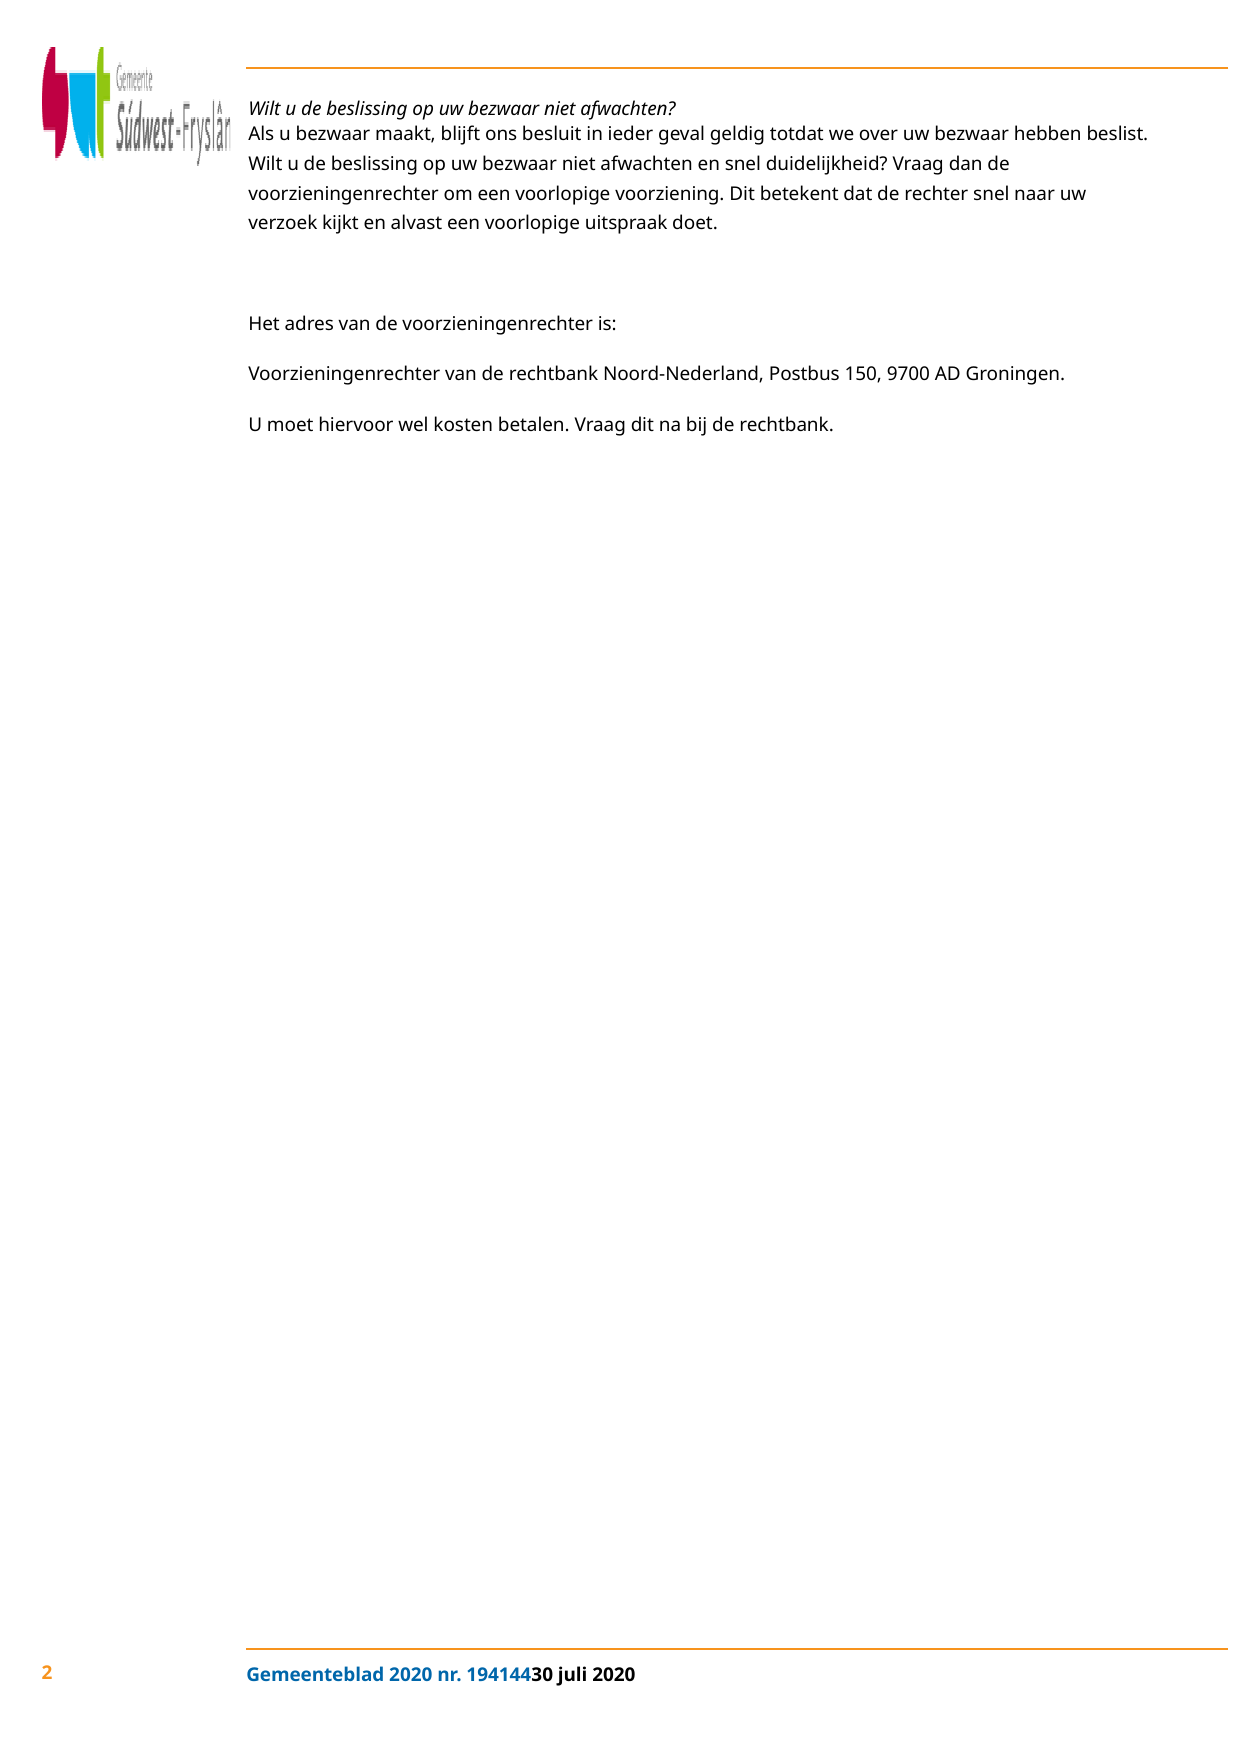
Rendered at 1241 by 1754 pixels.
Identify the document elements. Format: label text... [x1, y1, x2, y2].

text Wilt u de beslissing op uw bezwaar niet afwachten? [248, 95, 1152, 121]
text Als u bezwaar maakt, blijft ons besluit in ieder geval geldig totdat we over uw bezwaar hebben beslist. Wilt u de beslissing op uw bezwaar niet afwachten en snel duidelijkheid? Vraag dan de voorzieningenrechter om een voorlopige voorziening. Dit betekent dat de rechter snel naar uw verzoek kijkt en alvast een voorlopige uitspraak doet. [248, 121, 1152, 235]
picture [41, 47, 231, 172]
text U moet hiervoor wel kosten betalen. Vraag dit na bij de rechtbank. [248, 411, 1152, 437]
text Voorzieningenrechter van de rechtbank Noord-Nederland, Postbus 150, 9700 AD Groningen. [248, 361, 1152, 386]
text Het adres van de voorzieningenrechter is: [248, 310, 1152, 336]
